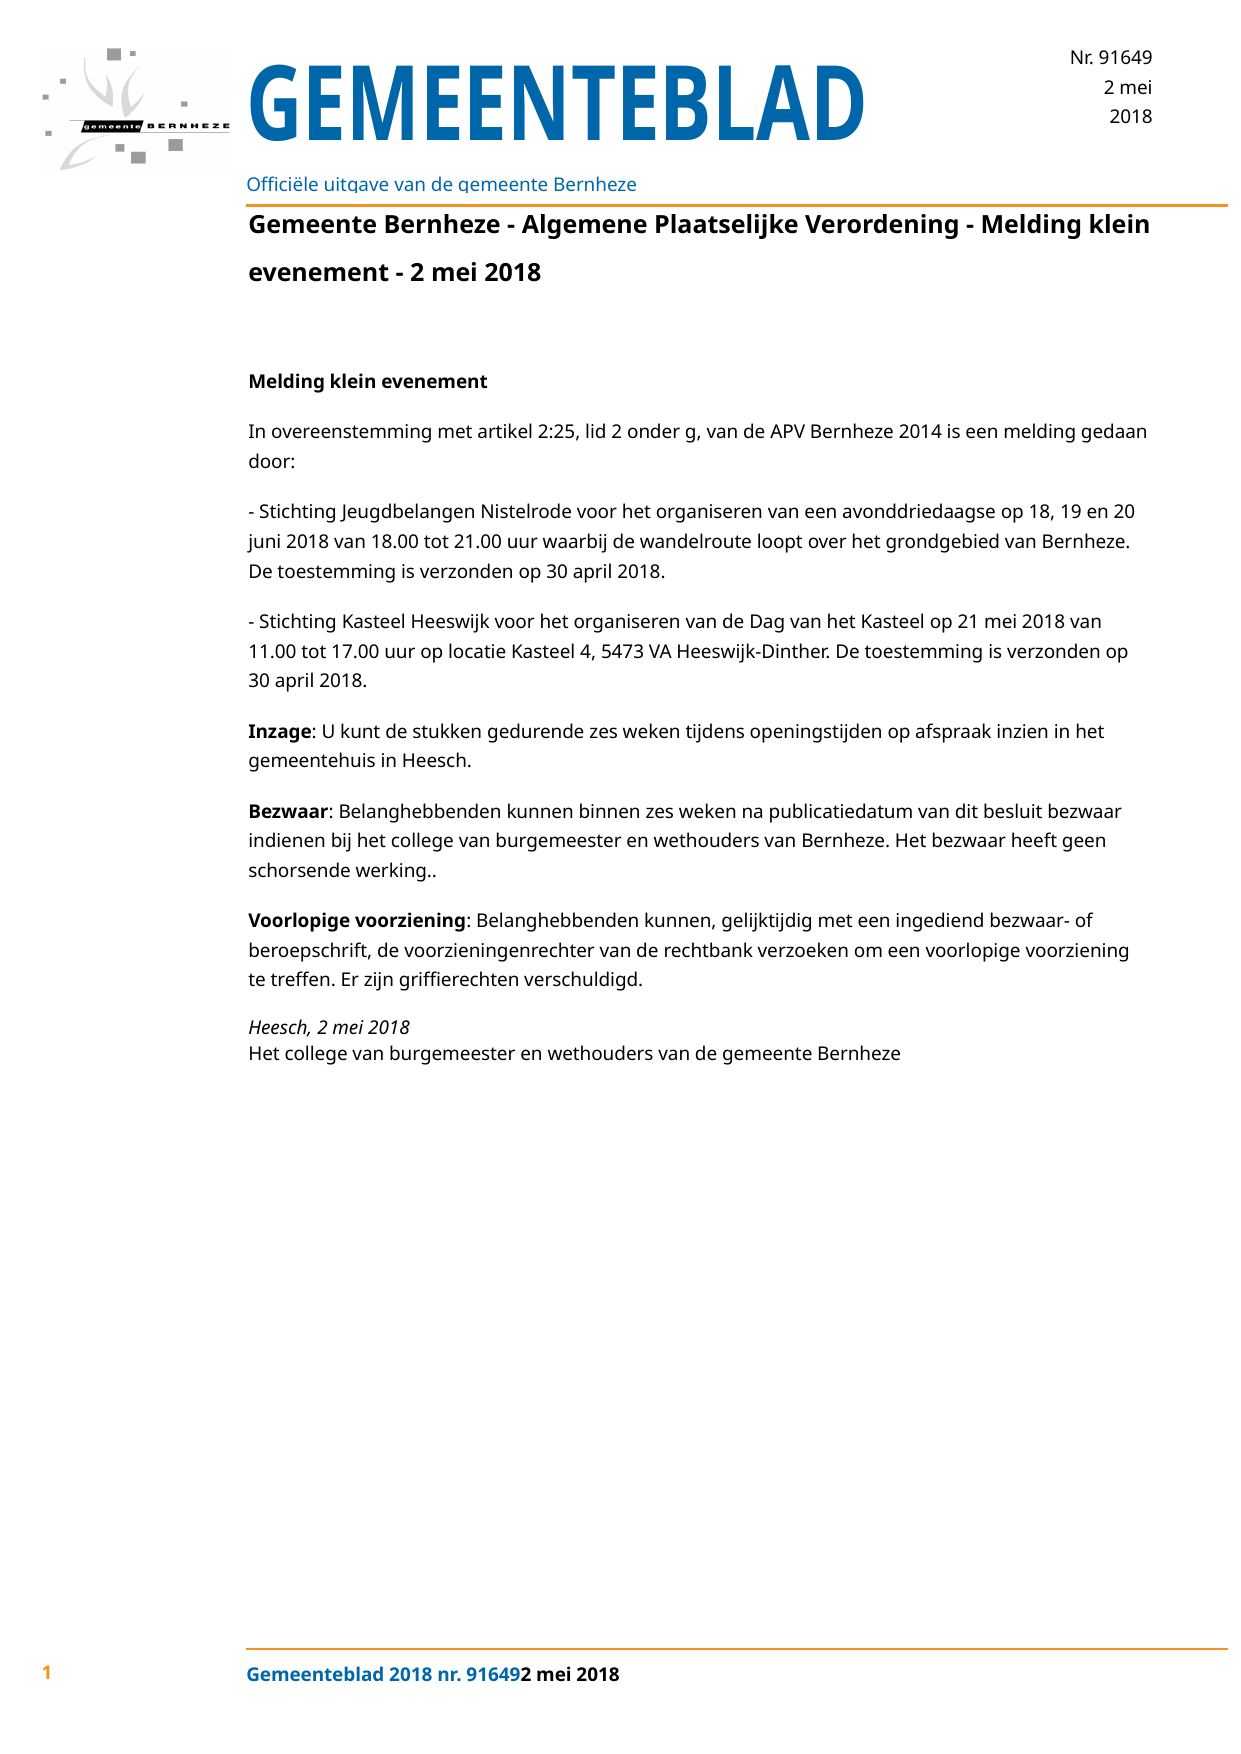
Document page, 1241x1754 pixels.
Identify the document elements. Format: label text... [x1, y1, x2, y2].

text Bezwaar: Belanghebbenden kunnen binnen zes weken na publicatiedatum van dit besluit bezwaar indienen bij het college van burgemeester en wethouders van Bernheze. Het bezwaar heeft geen schorsende werking.. [248, 798, 1152, 883]
text In overeenstemming met artikel 2:25, lid 2 onder g, van de APV Bernheze 2014 is een melding gedaan door: [248, 419, 1152, 474]
text - Stichting Kasteel Heeswijk voor het organiseren van de Dag van het Kasteel op 21 mei 2018 van 11.00 tot 17.00 uur op locatie Kasteel 4, 5473 VA Heeswijk-Dinther. De toestemming is verzonden op 30 april 2018. [248, 608, 1152, 693]
text Melding klein evenement [248, 368, 1152, 394]
text - Stichting Jeugdbelangen Nistelrode voor het organiseren van een avonddriedaagse op 18, 19 en 20 juni 2018 van 18.00 tot 21.00 uur waarbij de wandelroute loopt over het grondgebied van Bernheze. De toestemming is verzonden op 30 april 2018. [248, 499, 1152, 584]
text Voorlopige voorziening: Belanghebbenden kunnen, gelijktijdig met een ingediend bezwaar- of beroepschrift, de voorzieningenrechter van de rechtbank verzoeken om een voorlopige voorziening te treffen. Er zijn griffierechten verschuldigd. [248, 907, 1152, 992]
picture [41, 47, 231, 172]
text Het college van burgemeester en wethouders van de gemeente Bernheze [248, 1040, 1152, 1066]
text Inzage: U kunt de stukken gedurende zes weken tijdens openingstijden op afspraak inzien in het gemeentehuis in Heesch. [248, 718, 1152, 773]
text Gemeente Bernheze - Algemene Plaatselijke Verordening - Melding klein evenement - 2 mei 2018 [248, 207, 1152, 288]
text Heesch, 2 mei 2018 [248, 1014, 1152, 1040]
